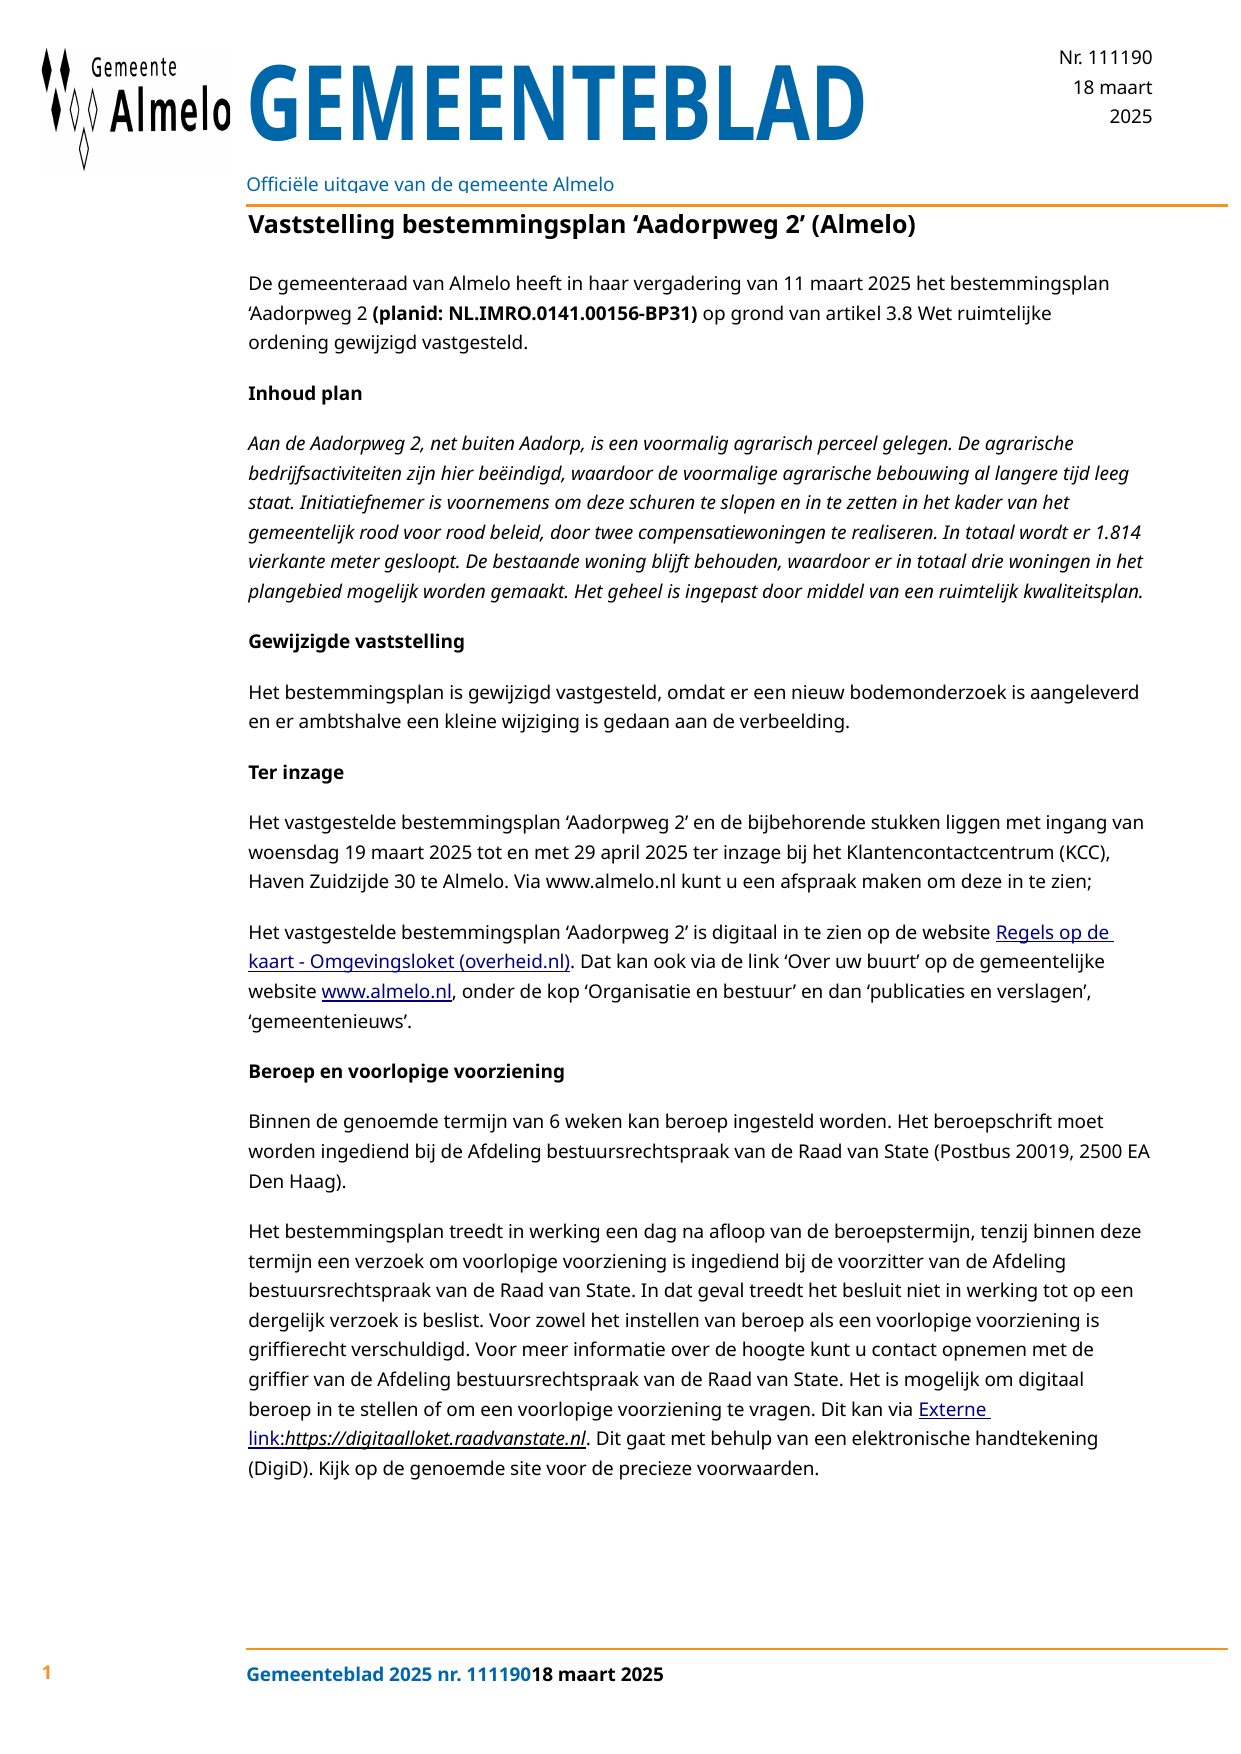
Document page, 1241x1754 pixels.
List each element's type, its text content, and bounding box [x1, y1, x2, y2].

text De gemeenteraad van Almelo heeft in haar vergadering van 11 maart 2025 het bestemmingsplan ‘Aadorpweg 2 (planid: NL.IMRO.0141.00156-BP31) op grond van artikel 3.8 Wet ruimtelijke ordening gewijzigd vastgesteld. [248, 270, 1152, 355]
picture [41, 47, 231, 172]
text Het vastgestelde bestemmingsplan ‘Aadorpweg 2’ is digitaal in te zien op de website Regels op de kaart - Omgevingsloket (overheid.nl). Dat kan ook via de link ‘Over uw buurt’ op de gemeentelijke website www.almelo.nl, onder de kop ‘Organisatie en bestuur’ en dan ‘publicaties en verslagen’, ‘gemeentenieuws’. [248, 919, 1152, 1033]
text Inhoud plan [248, 380, 1152, 406]
text Het vastgestelde bestemmingsplan ‘Aadorpweg 2’ en de bijbehorende stukken liggen met ingang van woensdag 19 maart 2025 tot en met 29 april 2025 ter inzage bij het Klantencontactcentrum (KCC), Haven Zuidzijde 30 te Almelo. Via www.almelo.nl kunt u een afspraak maken om deze in te zien; [248, 809, 1152, 894]
text Vaststelling bestemmingsplan ‘Aadorpweg 2’ (Almelo) [248, 207, 1152, 241]
text Ter inzage [248, 759, 1152, 785]
text Het bestemmingsplan treedt in werking een dag na afloop van de beroepstermijn, tenzij binnen deze termijn een verzoek om voorlopige voorziening is ingediend bij de voorzitter van de Afdeling bestuursrechtspraak van de Raad van State. In dat geval treedt het besluit niet in werking tot op een dergelijk verzoek is beslist. Voor zowel het instellen van beroep als een voorlopige voorziening is griffierecht verschuldigd. Voor meer informatie over de hoogte kunt u contact opnemen met de griffier van de Afdeling bestuursrechtspraak van de Raad van State. Het is mogelijk om digitaal beroep in te stellen of om een voorlopige voorziening te vragen. Dit kan via Externe link:https://digitaalloket.raadvanstate.nl. Dit gaat met behulp van een elektronische handtekening (DigiD). Kijk op de genoemde site voor de precieze voorwaarden. [248, 1218, 1152, 1481]
text Binnen de genoemde termijn van 6 weken kan beroep ingesteld worden. Het beroepschrift moet worden ingediend bij de Afdeling bestuursrechtspraak van de Raad van State (Postbus 20019, 2500 EA Den Haag). [248, 1109, 1152, 1193]
text Gewijzigde vaststelling [248, 629, 1152, 654]
text Het bestemmingsplan is gewijzigd vastgesteld, omdat er een nieuw bodemonderzoek is aangeleverd en er ambtshalve een kleine wijziging is gedaan aan de verbeelding. [248, 679, 1152, 734]
text Aan de Aadorpweg 2, net buiten Aadorp, is een voormalig agrarisch perceel gelegen. De agrarische bedrijfsactiviteiten zijn hier beëindigd, waardoor de voormalige agrarische bebouwing al langere tijd leeg staat. Initiatiefnemer is voornemens om deze schuren te slopen en in te zetten in het kader van het gemeentelijk rood voor rood beleid, door twee compensatiewoningen te realiseren. In totaal wordt er 1.814 vierkante meter gesloopt. De bestaande woning blijft behouden, waardoor er in totaal drie woningen in het plangebied mogelijk worden gemaakt. Het geheel is ingepast door middel van een ruimtelijk kwaliteitsplan. [248, 430, 1152, 604]
text Beroep en voorlopige voorziening [248, 1058, 1152, 1084]
